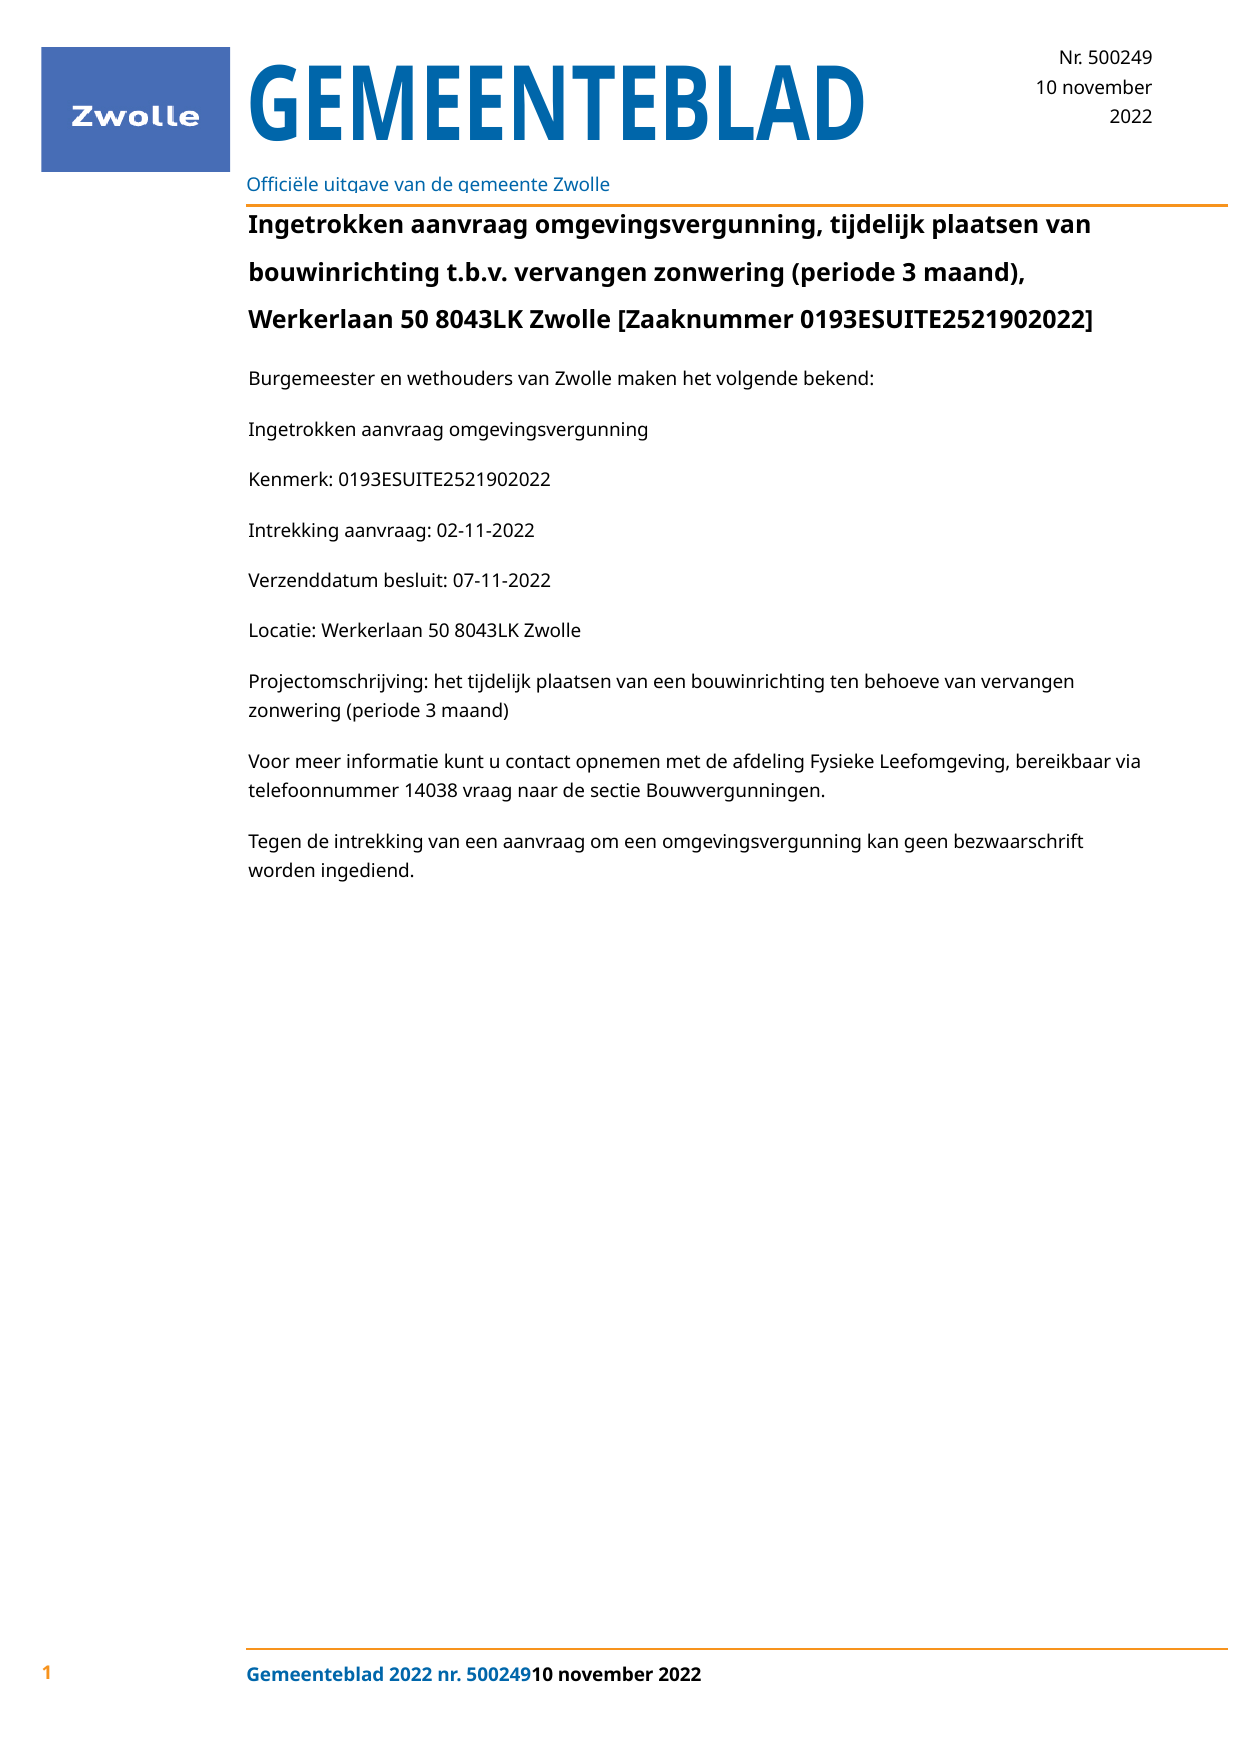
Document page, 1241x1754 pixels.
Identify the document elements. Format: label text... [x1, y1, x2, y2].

text Ingetrokken aanvraag omgevingsvergunning [248, 416, 1152, 442]
text Verzenddatum besluit: 07-11-2022 [248, 567, 1152, 593]
text Intrekking aanvraag: 02-11-2022 [248, 517, 1152, 542]
text Burgemeester en wethouders van Zwolle maken het volgende bekend: [248, 366, 1152, 391]
text Projectomschrijving: het tijdelijk plaatsen van een bouwinrichting ten behoeve van vervangen zonwering (periode 3 maand) [248, 668, 1152, 723]
text Ingetrokken aanvraag omgevingsvergunning, tijdelijk plaatsen van bouwinrichting t.b.v. vervangen zonwering (periode 3 maand), Werkerlaan 50 8043LK Zwolle [Zaaknummer 0193ESUITE2521902022] [248, 207, 1152, 336]
text Voor meer informatie kunt u contact opnemen met de afdeling Fysieke Leefomgeving, bereikbaar via telefoonnummer 14038 vraag naar de sectie Bouwvergunningen. [248, 748, 1152, 803]
picture [41, 47, 231, 172]
text Kenmerk: 0193ESUITE2521902022 [248, 466, 1152, 492]
text Locatie: Werkerlaan 50 8043LK Zwolle [248, 618, 1152, 643]
text Tegen de intrekking van een aanvraag om een omgevingsvergunning kan geen bezwaarschrift worden ingediend. [248, 828, 1152, 883]
